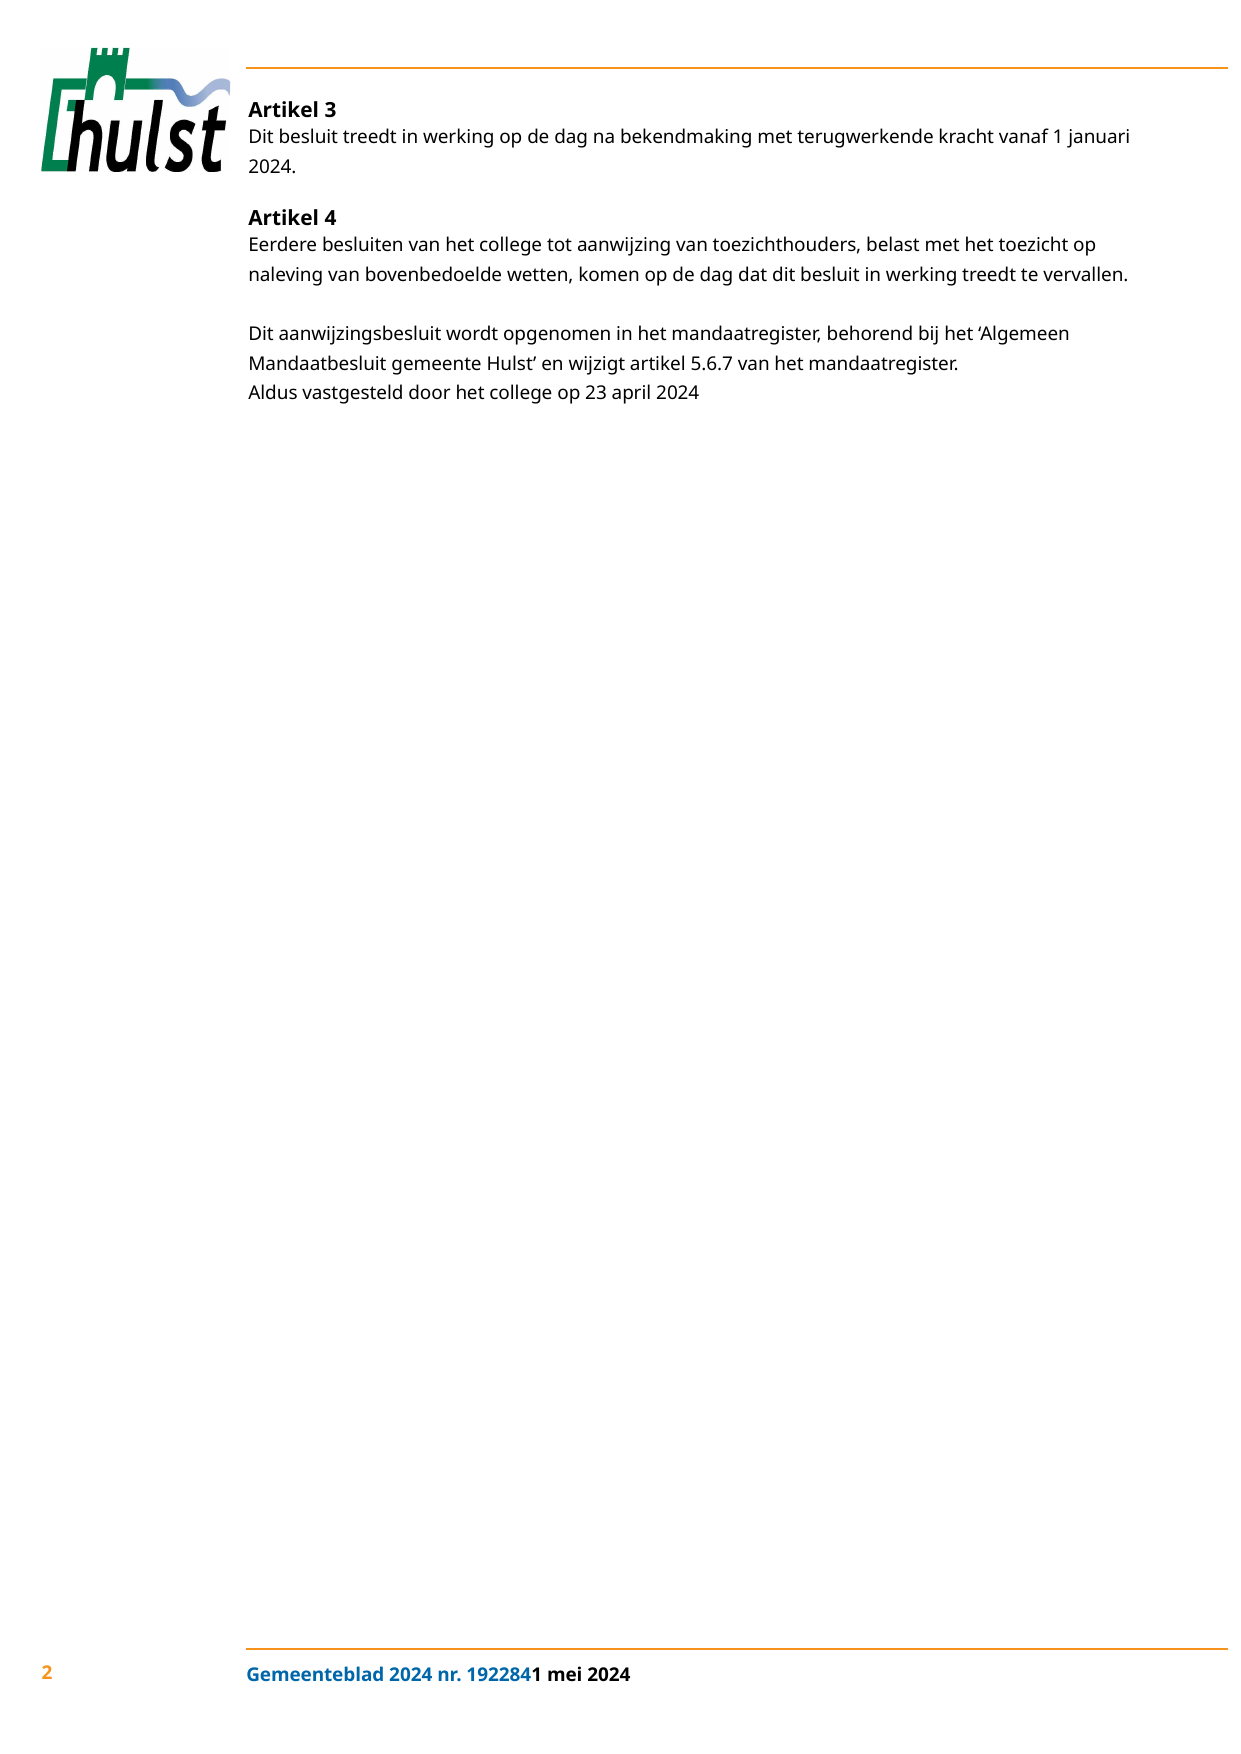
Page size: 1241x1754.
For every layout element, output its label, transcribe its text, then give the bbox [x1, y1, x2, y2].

text Artikel 3 [248, 95, 1152, 123]
text Eerdere besluiten van het college tot aanwijzing van toezichthouders, belast met het toezicht op naleving van bovenbedoelde wetten, komen op de dag dat dit besluit in werking treedt te vervallen. [248, 232, 1152, 287]
text Aldus vastgesteld door het college op 23 april 2024 [248, 379, 1152, 405]
picture [41, 47, 231, 172]
text Dit aanwijzingsbesluit wordt opgenomen in het mandaatregister, behorend bij het ‘Algemeen Mandaatbesluit gemeente Hulst’ en wijzigt artikel 5.6.7 van het mandaatregister. [248, 320, 1152, 376]
text Artikel 4 [248, 203, 1152, 232]
text Dit besluit treedt in werking op de dag na bekendmaking met terugwerkende kracht vanaf 1 januari 2024. [248, 123, 1152, 178]
